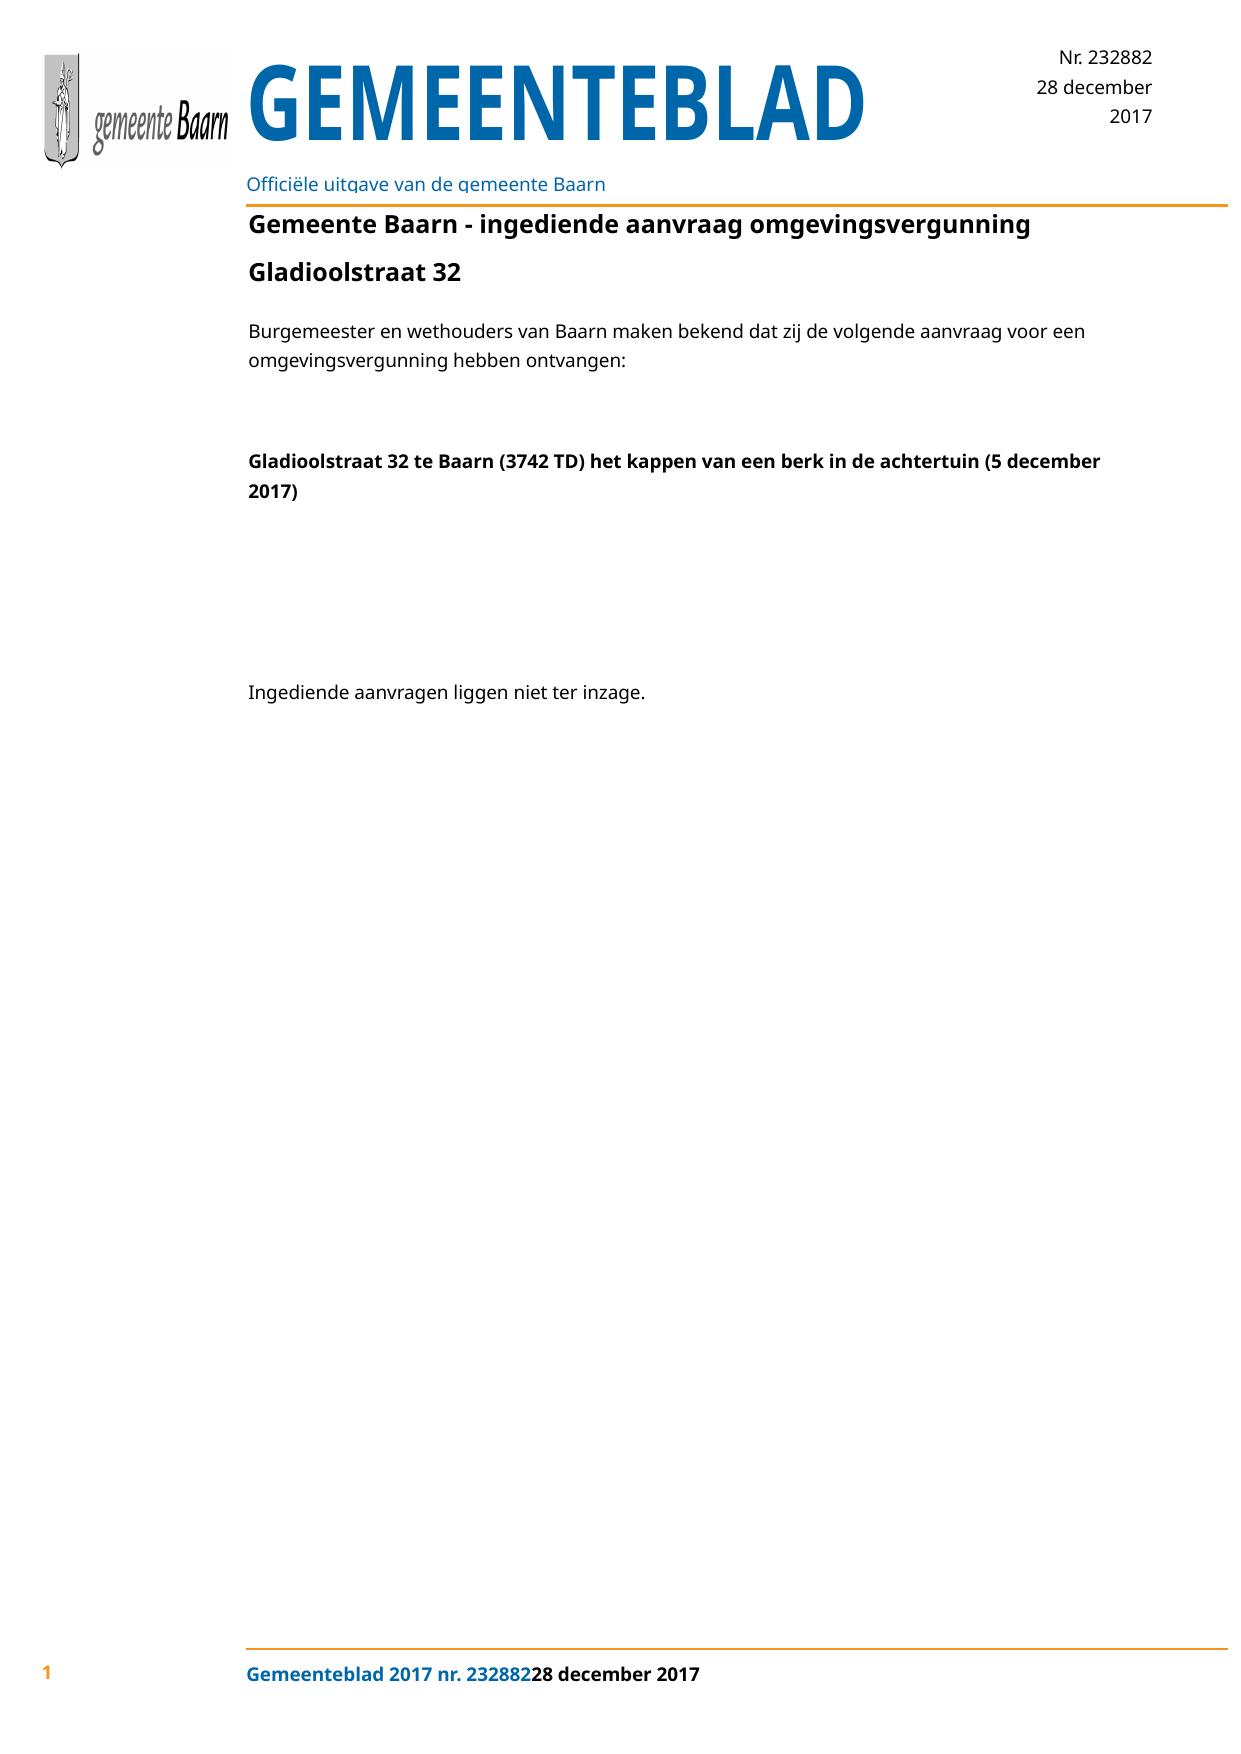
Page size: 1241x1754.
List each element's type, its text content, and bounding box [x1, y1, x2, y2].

text Gemeente Baarn - ingediende aanvraag omgevingsvergunning Gladioolstraat 32 [248, 207, 1152, 288]
text Gladioolstraat 32 te Baarn (3742 TD) het kappen van een berk in de achtertuin (5 december 2017) [248, 448, 1152, 504]
text Burgemeester en wethouders van Baarn maken bekend dat zij de volgende aanvraag voor een omgevingsvergunning hebben ontvangen: [248, 318, 1152, 373]
picture [41, 47, 231, 172]
text Ingediende aanvragen liggen niet ter inzage. [248, 679, 1152, 705]
